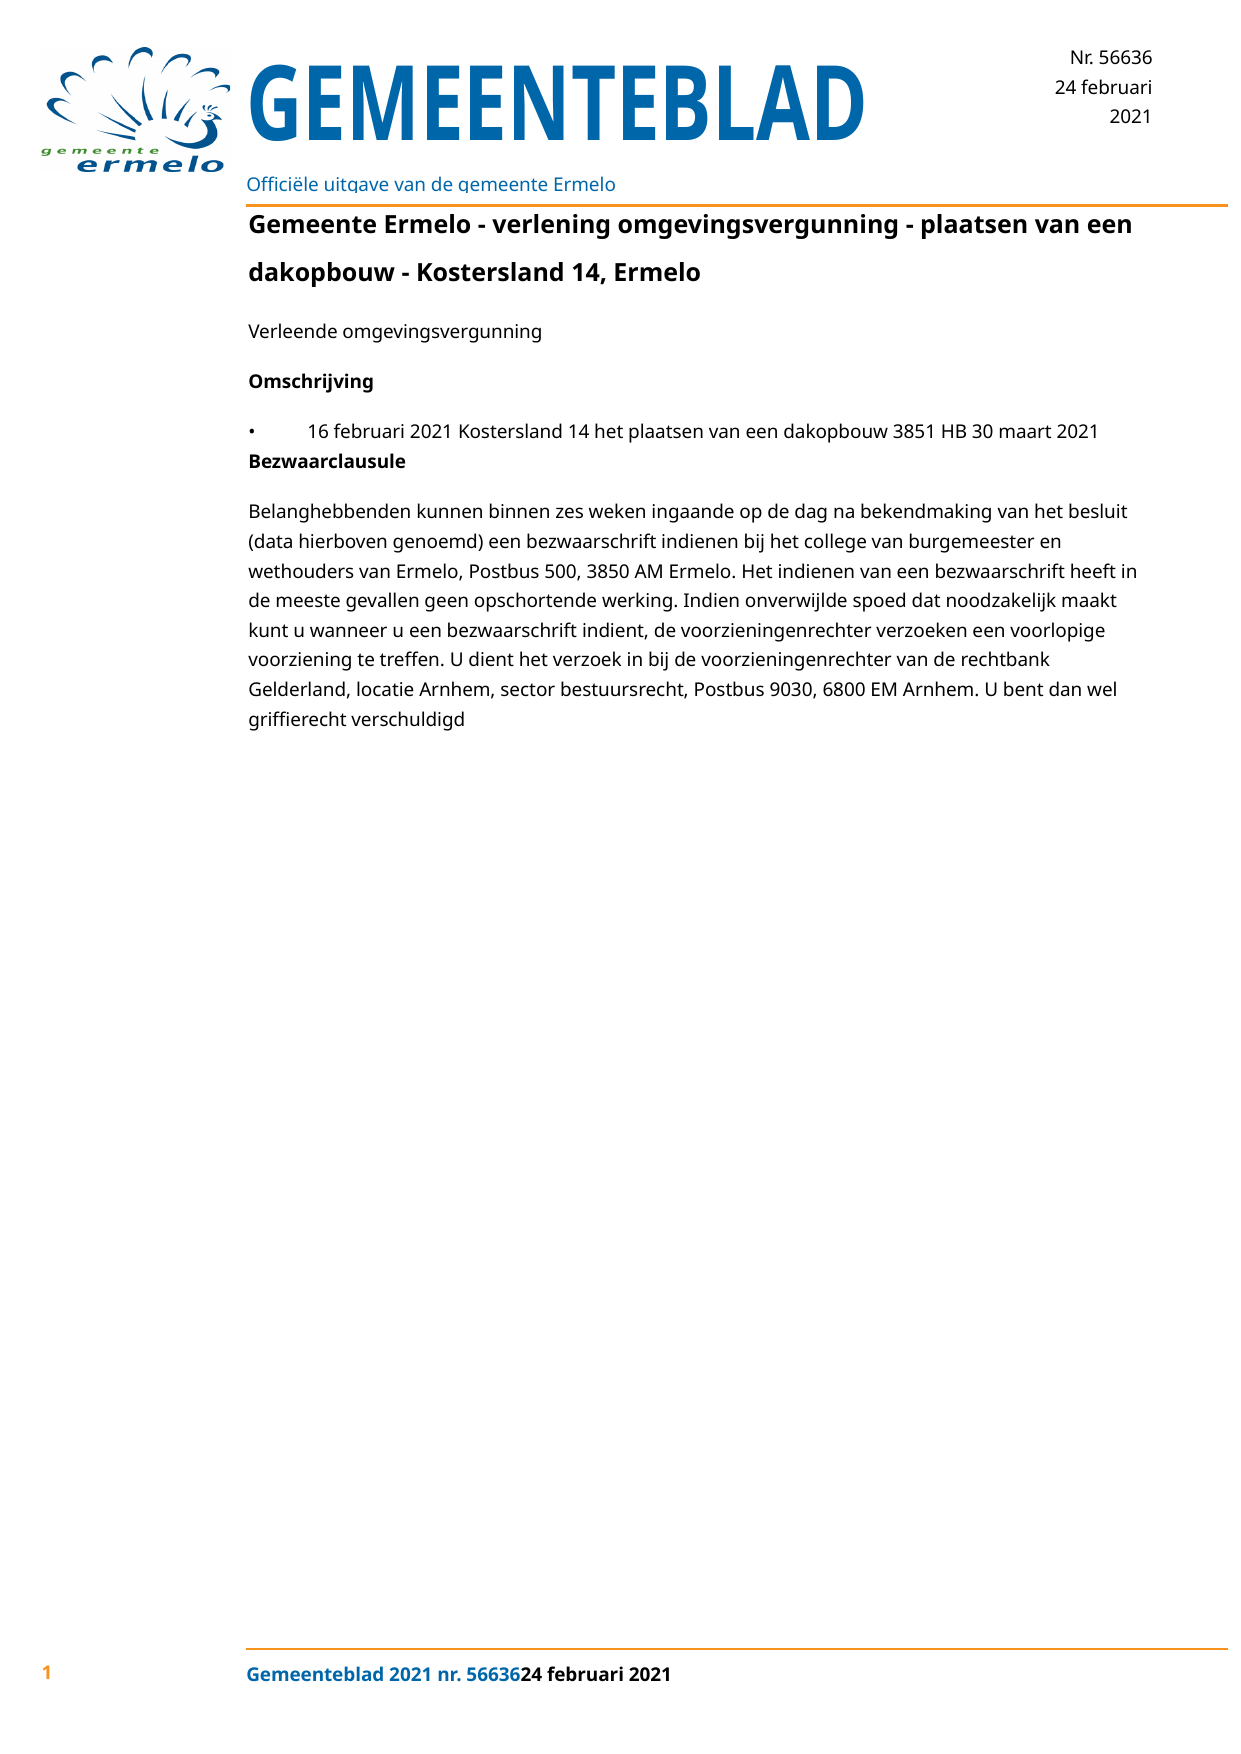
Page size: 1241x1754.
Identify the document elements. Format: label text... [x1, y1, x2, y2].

text Bezwaarclausule [248, 448, 1152, 474]
text Gemeente Ermelo - verlening omgevingsvergunning - plaatsen van een dakopbouw - Kostersland 14, Ermelo [248, 207, 1152, 288]
list 16 februari 2021 Kostersland 14 het plaatsen van een dakopbouw 3851 HB 30 maart 2021 [248, 419, 1152, 444]
text Belanghebbenden kunnen binnen zes weken ingaande op de dag na bekendmaking van het besluit (data hierboven genoemd) een bezwaarschrift indienen bij het college van burgemeester en wethouders van Ermelo, Postbus 500, 3850 AM Ermelo. Het indienen van een bezwaarschrift heeft in de meeste gevallen geen opschortende werking. Indien onverwijlde spoed dat noodzakelijk maakt kunt u wanneer u een bezwaarschrift indient, de voorzieningenrechter verzoeken een voorlopige voorziening te treffen. U dient het verzoek in bij de voorzieningenrechter van de rechtbank Gelderland, locatie Arnhem, sector bestuursrecht, Postbus 9030, 6800 EM Arnhem. U bent dan wel griffierecht verschuldigd [248, 499, 1152, 732]
picture [41, 47, 231, 172]
text Verleende omgevingsvergunning [248, 318, 1152, 344]
text Omschrijving [248, 368, 1152, 394]
